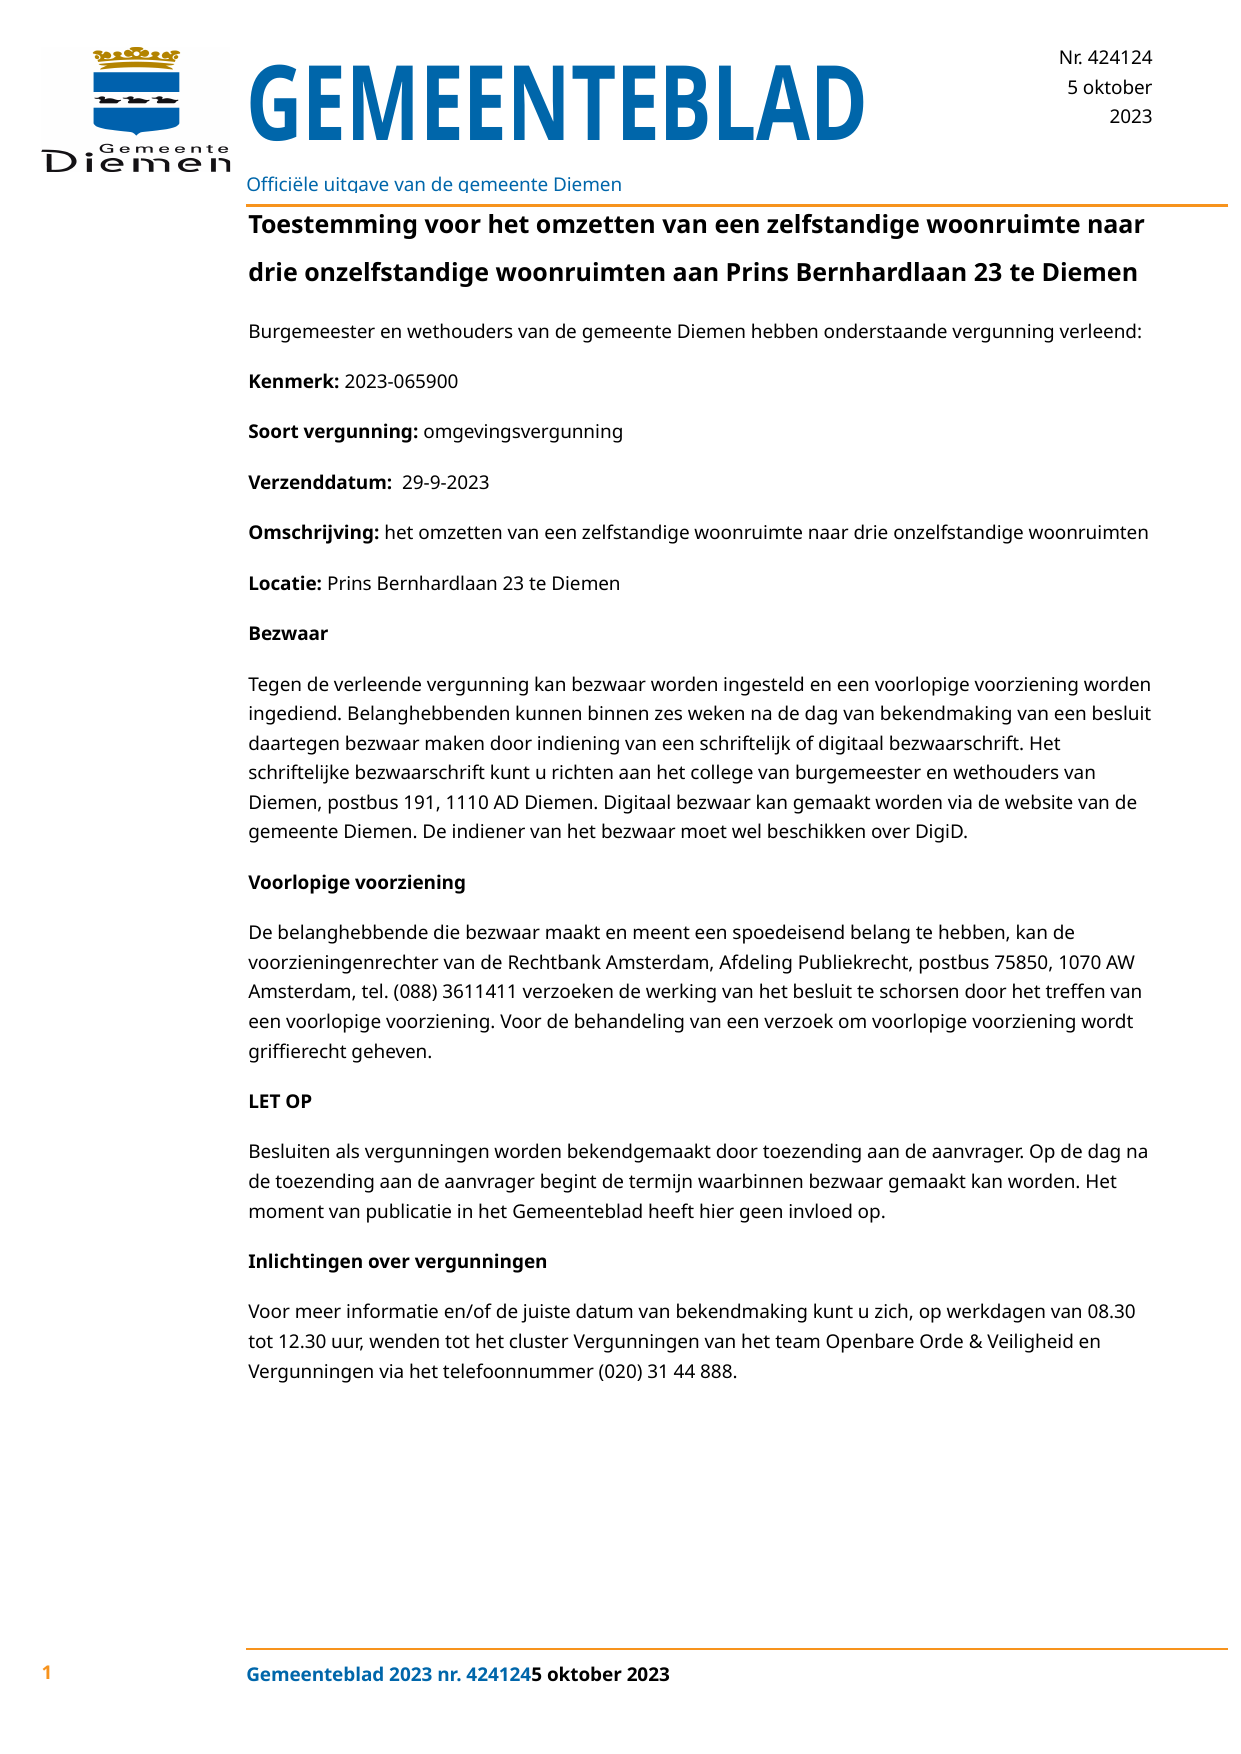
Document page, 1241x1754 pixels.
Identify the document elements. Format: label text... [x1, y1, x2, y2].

picture [41, 47, 231, 172]
text Verzenddatum: 29-9-2023 [248, 469, 1152, 495]
text Besluiten als vergunningen worden bekendgemaakt door toezending aan de aanvrager. Op de dag na de toezending aan de aanvrager begint de termijn waarbinnen bezwaar gemaakt kan worden. Het moment van publicatie in het Gemeenteblad heeft hier geen invloed op. [248, 1139, 1152, 1224]
text Soort vergunning: omgevingsvergunning [248, 419, 1152, 444]
text Toestemming voor het omzetten van een zelfstandige woonruimte naar drie onzelfstandige woonruimten aan Prins Bernhardlaan 23 te Diemen [248, 207, 1152, 288]
text Locatie: Prins Bernhardlaan 23 te Diemen [248, 570, 1152, 596]
text Voor meer informatie en/of de juiste datum van bekendmaking kunt u zich, op werkdagen van 08.30 tot 12.30 uur, wenden tot het cluster Vergunningen van het team Openbare Orde & Veiligheid en Vergunningen via het telefoonnummer (020) 31 44 888. [248, 1299, 1152, 1384]
text Omschrijving: het omzetten van een zelfstandige woonruimte naar drie onzelfstandige woonruimten [248, 519, 1152, 545]
text De belanghebbende die bezwaar maakt en meent een spoedeisend belang te hebben, kan de voorzieningenrechter van de Rechtbank Amsterdam, Afdeling Publiekrecht, postbus 75850, 1070 AW Amsterdam, tel. (088) 3611411 verzoeken de werking van het besluit te schorsen door het treffen van een voorlopige voorziening. Voor de behandeling van een verzoek om voorlopige voorziening wordt griffierecht geheven. [248, 919, 1152, 1064]
text Tegen de verleende vergunning kan bezwaar worden ingesteld en een voorlopige voorziening worden ingediend. Belanghebbenden kunnen binnen zes weken na de dag van bekendmaking van een besluit daartegen bezwaar maken door indiening van een schriftelijk of digitaal bezwaarschrift. Het schriftelijke bezwaarschrift kunt u richten aan het college van burgemeester en wethouders van Diemen, postbus 191, 1110 AD Diemen. Digitaal bezwaar kan gemaakt worden via de website van de gemeente Diemen. De indiener van het bezwaar moet wel beschikken over DigiD. [248, 671, 1152, 844]
text Burgemeester en wethouders van de gemeente Diemen hebben onderstaande vergunning verleend: [248, 318, 1152, 344]
text Voorlopige voorziening [248, 869, 1152, 895]
text Inlichtingen over vergunningen [248, 1248, 1152, 1274]
text LET OP [248, 1088, 1152, 1114]
text Kenmerk: 2023-065900 [248, 368, 1152, 394]
text Bezwaar [248, 620, 1152, 646]
